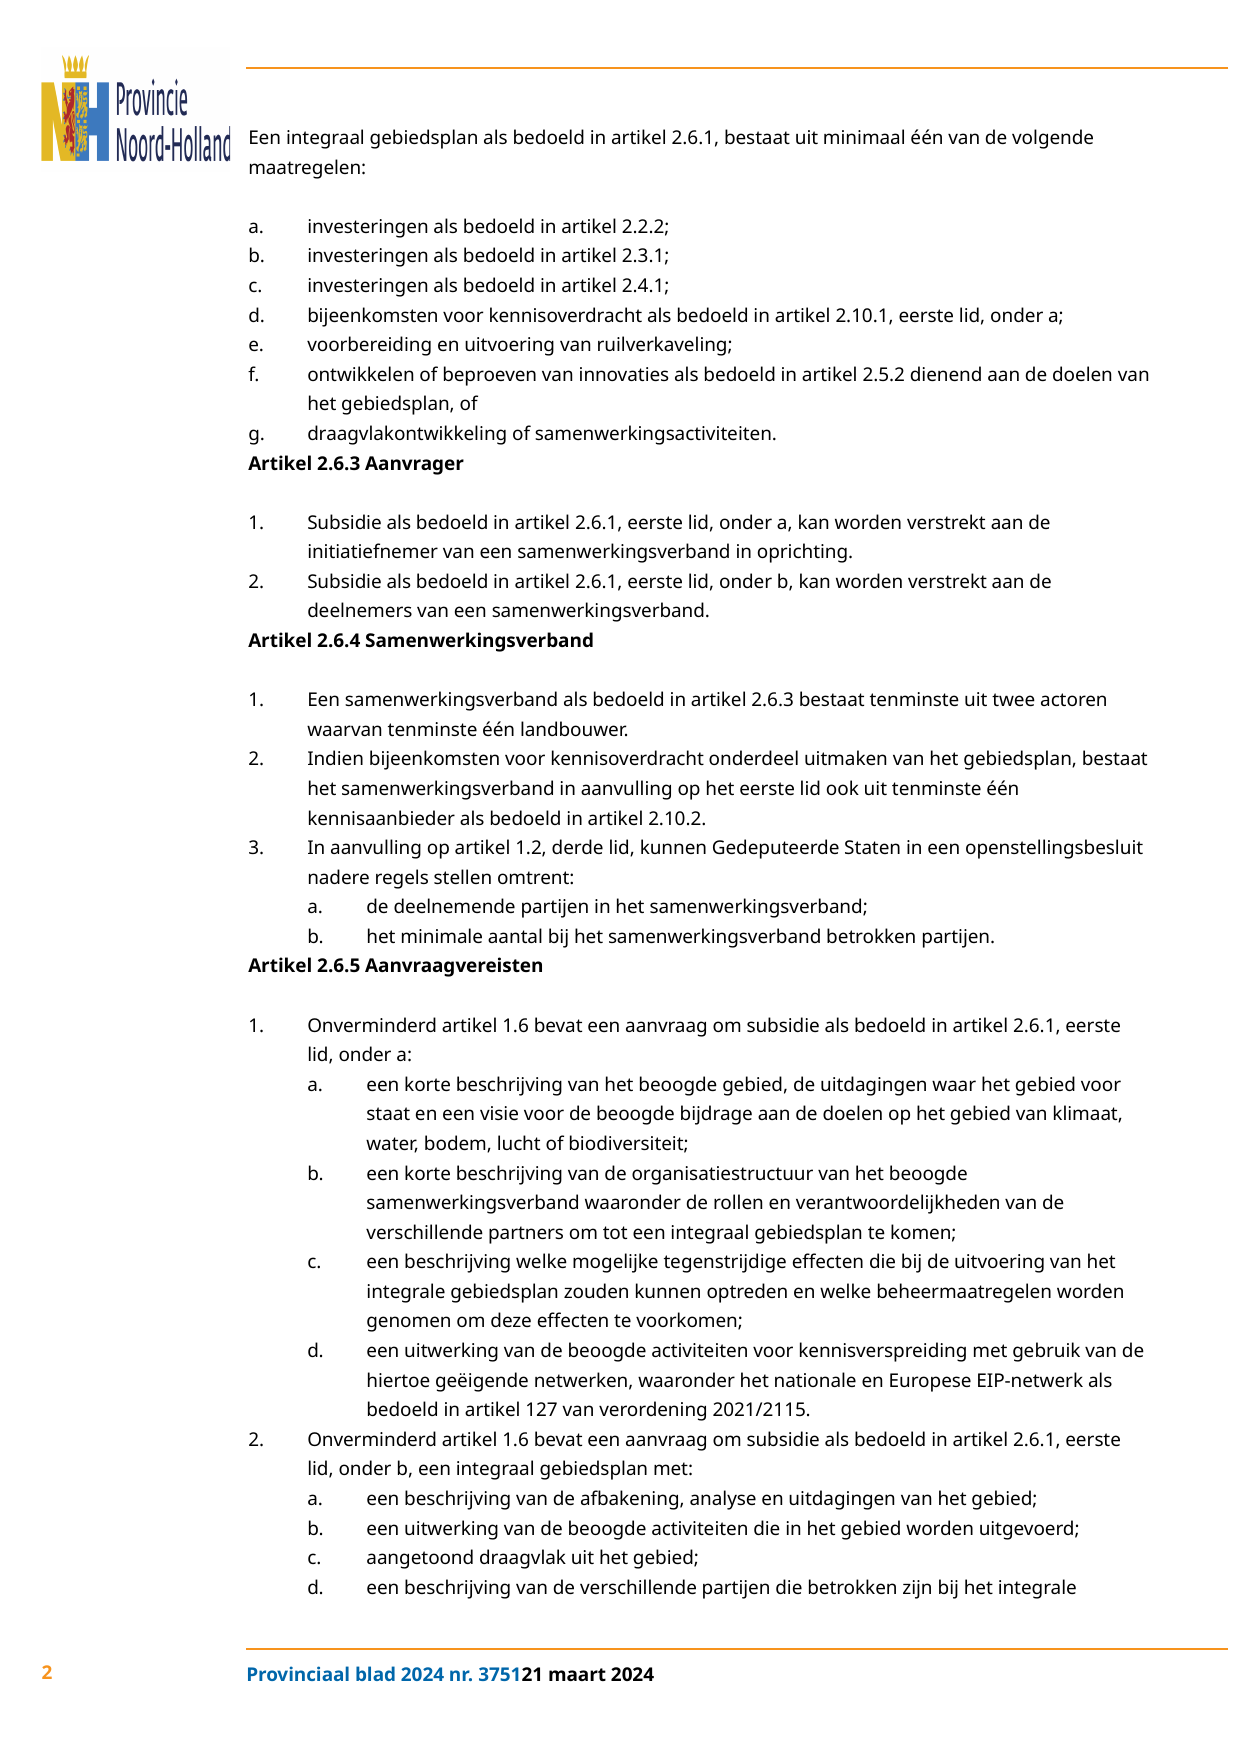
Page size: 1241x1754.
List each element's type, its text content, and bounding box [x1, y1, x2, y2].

list aangetoond draagvlak uit het gebied; [307, 1544, 1152, 1570]
list In aanvulling op artikel 1.2, derde lid, kunnen Gedeputeerde Staten in een openstellingsbesluit nadere regels stellen omtrent: [248, 834, 1152, 890]
list Onverminderd artikel 1.6 bevat een aanvraag om subsidie als bedoeld in artikel 2.6.1, eerste lid, onder b, een integraal gebiedsplan met: [248, 1426, 1152, 1481]
list investeringen als bedoeld in artikel 2.3.1; [248, 243, 1152, 268]
list de deelnemende partijen in het samenwerkingsverband; [307, 893, 1152, 919]
list Subsidie als bedoeld in artikel 2.6.1, eerste lid, onder a, kan worden verstrekt aan de initiatiefnemer van een samenwerkingsverband in oprichting. [248, 509, 1152, 564]
list voorbereiding en uitvoering van ruilverkaveling; [248, 331, 1152, 357]
list investeringen als bedoeld in artikel 2.2.2; [248, 213, 1152, 239]
list een beschrijving van de verschillende partijen die betrokken zijn bij het integrale [307, 1574, 1152, 1600]
list Subsidie als bedoeld in artikel 2.6.1, eerste lid, onder b, kan worden verstrekt aan de deelnemers van een samenwerkingsverband. [248, 568, 1152, 623]
list Indien bijeenkomsten voor kennisoverdracht onderdeel uitmaken van het gebiedsplan, bestaat het samenwerkingsverband in aanvulling op het eerste lid ook uit tenminste één kennisaanbieder als bedoeld in artikel 2.10.2. [248, 746, 1152, 831]
list Een samenwerkingsverband als bedoeld in artikel 2.6.3 bestaat tenminste uit twee actoren waarvan tenminste één landbouwer. [248, 686, 1152, 742]
list een beschrijving van de afbakening, analyse en uitdagingen van het gebied; [307, 1485, 1152, 1511]
text Artikel 2.6.5 Aanvraagvereisten [248, 953, 1152, 978]
list een uitwerking van de beoogde activiteiten voor kennisverspreiding met gebruik van de hiertoe geëigende netwerken, waaronder het nationale en Europese EIP-netwerk als bedoeld in artikel 127 van verordening 2021/2115. [307, 1337, 1152, 1422]
text Een integraal gebiedsplan als bedoeld in artikel 2.6.1, bestaat uit minimaal één van de volgende maatregelen: [248, 124, 1152, 180]
list bijeenkomsten voor kennisoverdracht als bedoeld in artikel 2.10.1, eerste lid, onder a; [248, 302, 1152, 328]
list draagvlakontwikkeling of samenwerkingsactiviteiten. [248, 420, 1152, 446]
list investeringen als bedoeld in artikel 2.4.1; [248, 272, 1152, 298]
list een beschrijving welke mogelijke tegenstrijdige effecten die bij de uitvoering van het integrale gebiedsplan zouden kunnen optreden en welke beheermaatregelen worden genomen om deze effecten te voorkomen; [307, 1248, 1152, 1333]
list ontwikkelen of beproeven van innovaties als bedoeld in artikel 2.5.2 dienend aan de doelen van het gebiedsplan, of [248, 361, 1152, 416]
list Onverminderd artikel 1.6 bevat een aanvraag om subsidie als bedoeld in artikel 2.6.1, eerste lid, onder a: [248, 1012, 1152, 1067]
picture [41, 47, 231, 172]
list een uitwerking van de beoogde activiteiten die in het gebied worden uitgevoerd; [307, 1515, 1152, 1541]
list een korte beschrijving van de organisatiestructuur van het beoogde samenwerkingsverband waaronder de rollen en verantwoordelijkheden van de verschillende partners om tot een integraal gebiedsplan te komen; [307, 1160, 1152, 1245]
list het minimale aantal bij het samenwerkingsverband betrokken partijen. [307, 923, 1152, 949]
text Artikel 2.6.3 Aanvrager [248, 450, 1152, 476]
list een korte beschrijving van het beoogde gebied, de uitdagingen waar het gebied voor staat en een visie voor de beoogde bijdrage aan de doelen op het gebied van klimaat, water, bodem, lucht of biodiversiteit; [307, 1071, 1152, 1156]
text Artikel 2.6.4 Samenwerkingsverband [248, 627, 1152, 653]
